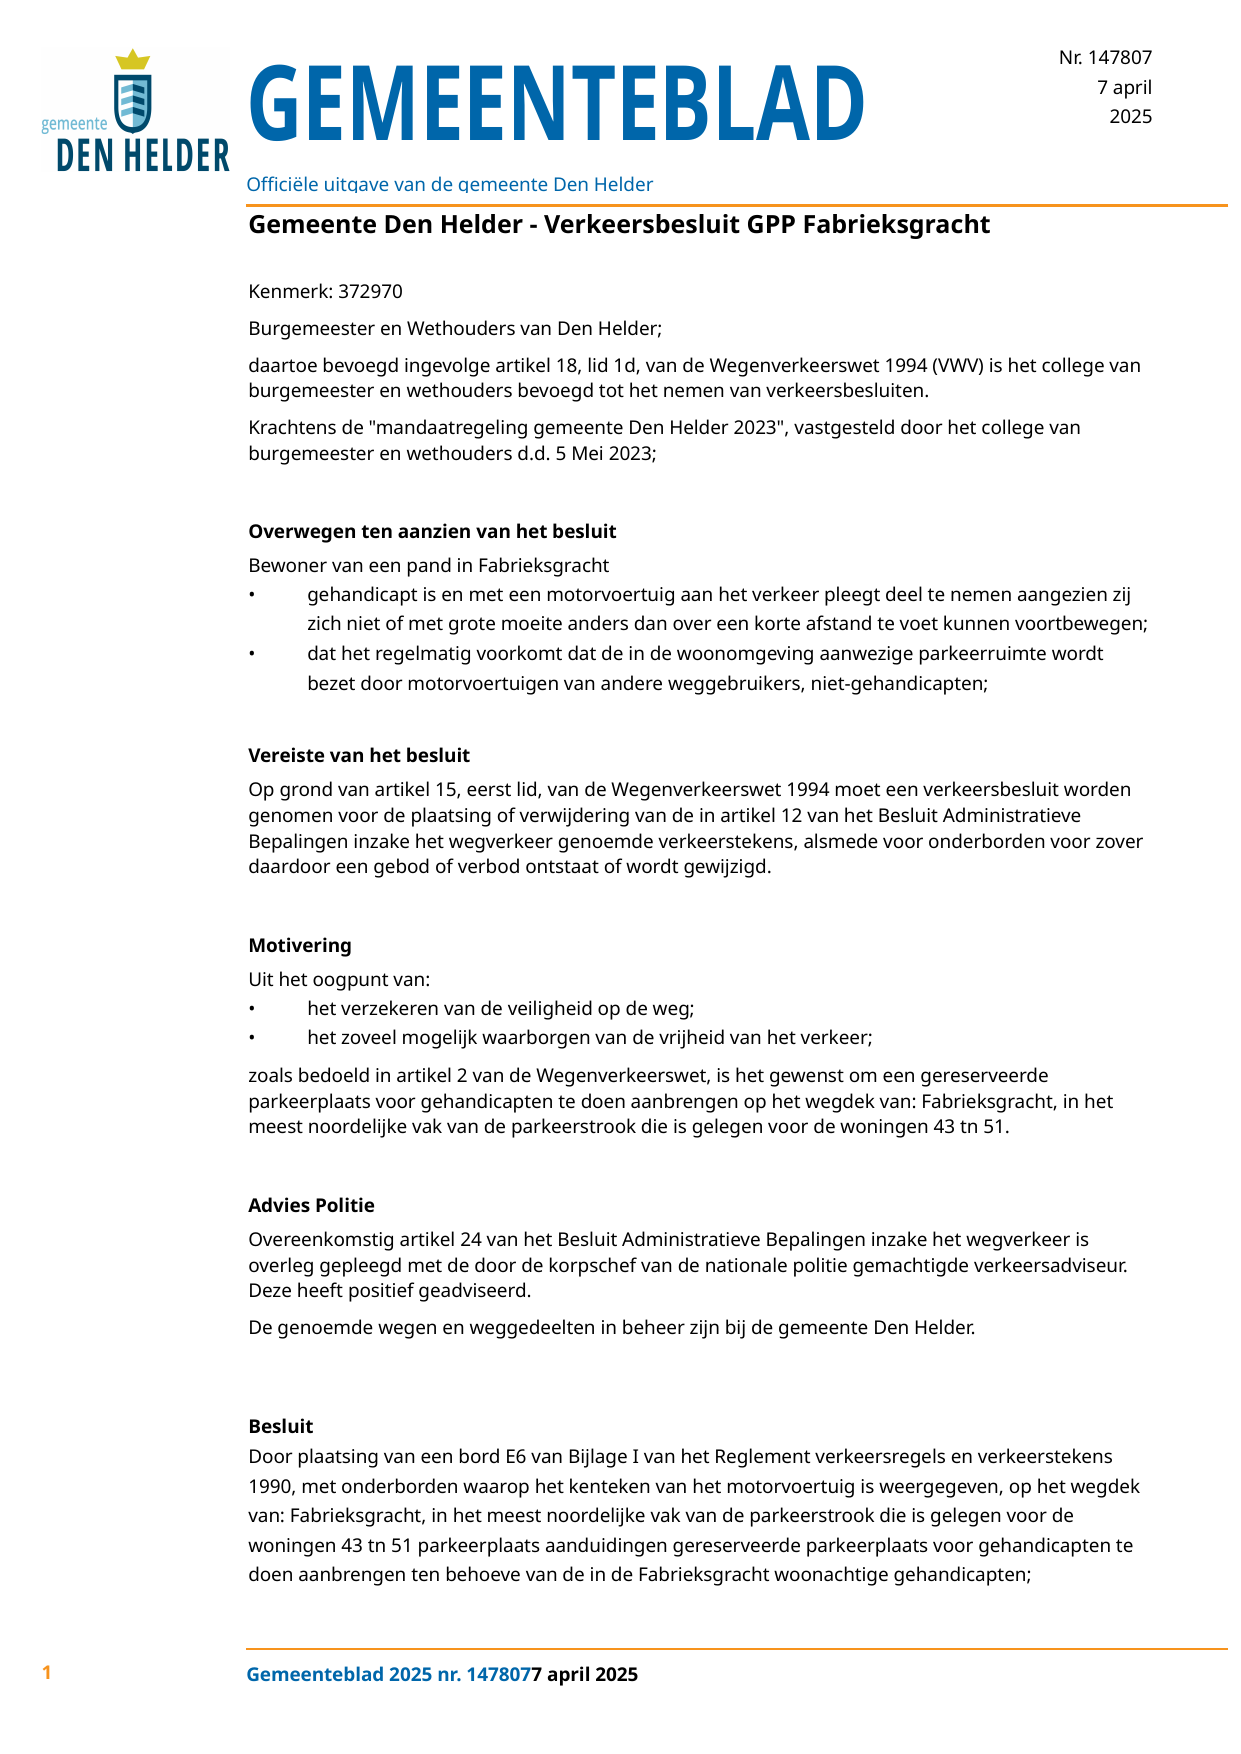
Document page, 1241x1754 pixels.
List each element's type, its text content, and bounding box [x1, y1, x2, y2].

text Advies Politie [248, 1192, 1152, 1218]
text Besluit [248, 1414, 1152, 1439]
picture [41, 47, 231, 172]
text Gemeente Den Helder - Verkeersbesluit GPP Fabrieksgracht [248, 207, 1152, 241]
text Kenmerk: 372970 [248, 279, 1152, 304]
text Motivering [248, 932, 1152, 958]
picture [220, 160, 224, 172]
text Op grond van artikel 15, eerst lid, van de Wegenverkeerswet 1994 moet een verkeersbesluit worden genomen voor de plaatsing of verwijdering van de in artikel 12 van het Besluit Administratieve Bepalingen inzake het wegverkeer genoemde verkeerstekens, alsmede voor onderborden voor zover daardoor een gebod of verbod ontstaat of wordt gewijzigd. [248, 777, 1152, 879]
picture [182, 144, 187, 165]
text Overeenkomstig artikel 24 van het Besluit Administratieve Bepalingen inzake het wegverkeer is overleg gepleegd met de door de korpschef van de nationale politie gemachtigde verkeersadviseur. Deze heeft positief geadviseerd. [248, 1226, 1152, 1303]
picture [130, 157, 135, 172]
text daartoe bevoegd ingevolge artikel 18, lid 1d, van de Wegenverkeerswet 1994 (VWV) is het college van burgemeester en wethouders bevoegd tot het nemen van verkeersbesluiten. [248, 352, 1152, 403]
text Burgemeester en Wethouders van Den Helder; [248, 315, 1152, 341]
list het verzekeren van de veiligheid op de weg; [248, 995, 1152, 1020]
text De genoemde wegen en weggedeelten in beheer zijn bij de gemeente Den Helder. [248, 1314, 1152, 1340]
picture [63, 144, 68, 165]
list dat het regelmatig voorkomt dat de in de woonomgeving aanwezige parkeerruimte wordt bezet door motorvoertuigen van andere weggebruikers, niet-gehandicapten; [248, 640, 1152, 696]
picture [100, 154, 106, 172]
text Bewoner van een pand in Fabrieksgracht [248, 553, 1152, 578]
text Krachtens de "mandaatregeling gemeente Den Helder 2023", vastgesteld door het college van burgemeester en wethouders d.d. 5 Mei 2023; [248, 414, 1152, 466]
text zoals bedoeld in artikel 2 van de Wegenverkeerswet, is het gewenst om een gereserveerde parkeerplaats voor gehandicapten te doen aanbrengen op het wegdek van: Fabrieksgracht, in het meest noordelijke vak van de parkeerstrook die is gelegen voor de woningen 43 tn 51. [248, 1062, 1152, 1139]
text Vereiste van het besluit [248, 742, 1152, 768]
list gehandicapt is en met een motorvoertuig aan het verkeer pleegt deel te nemen aangezien zij zich niet of met grote moeite anders dan over een korte afstand te voet kunnen voortbewegen; [248, 581, 1152, 636]
text Door plaatsing van een bord E6 van Bijlage I van het Reglement verkeersregels en verkeerstekens 1990, met onderborden waarop het kenteken van het motorvoertuig is weergegeven, op het wegdek van: Fabrieksgracht, in het meest noordelijke vak van de parkeerstrook die is gelegen voor de woningen 43 tn 51 parkeerplaats aanduidingen gereserveerde parkeerplaats voor gehandicapten te doen aanbrengen ten behoeve van de in de Fabrieksgracht woonachtige gehandicapten; [248, 1443, 1152, 1587]
text Uit het oogpunt van: [248, 966, 1152, 992]
list het zoveel mogelijk waarborgen van de vrijheid van het verkeer; [248, 1024, 1152, 1050]
text Overwegen ten aanzien van het besluit [248, 519, 1152, 544]
